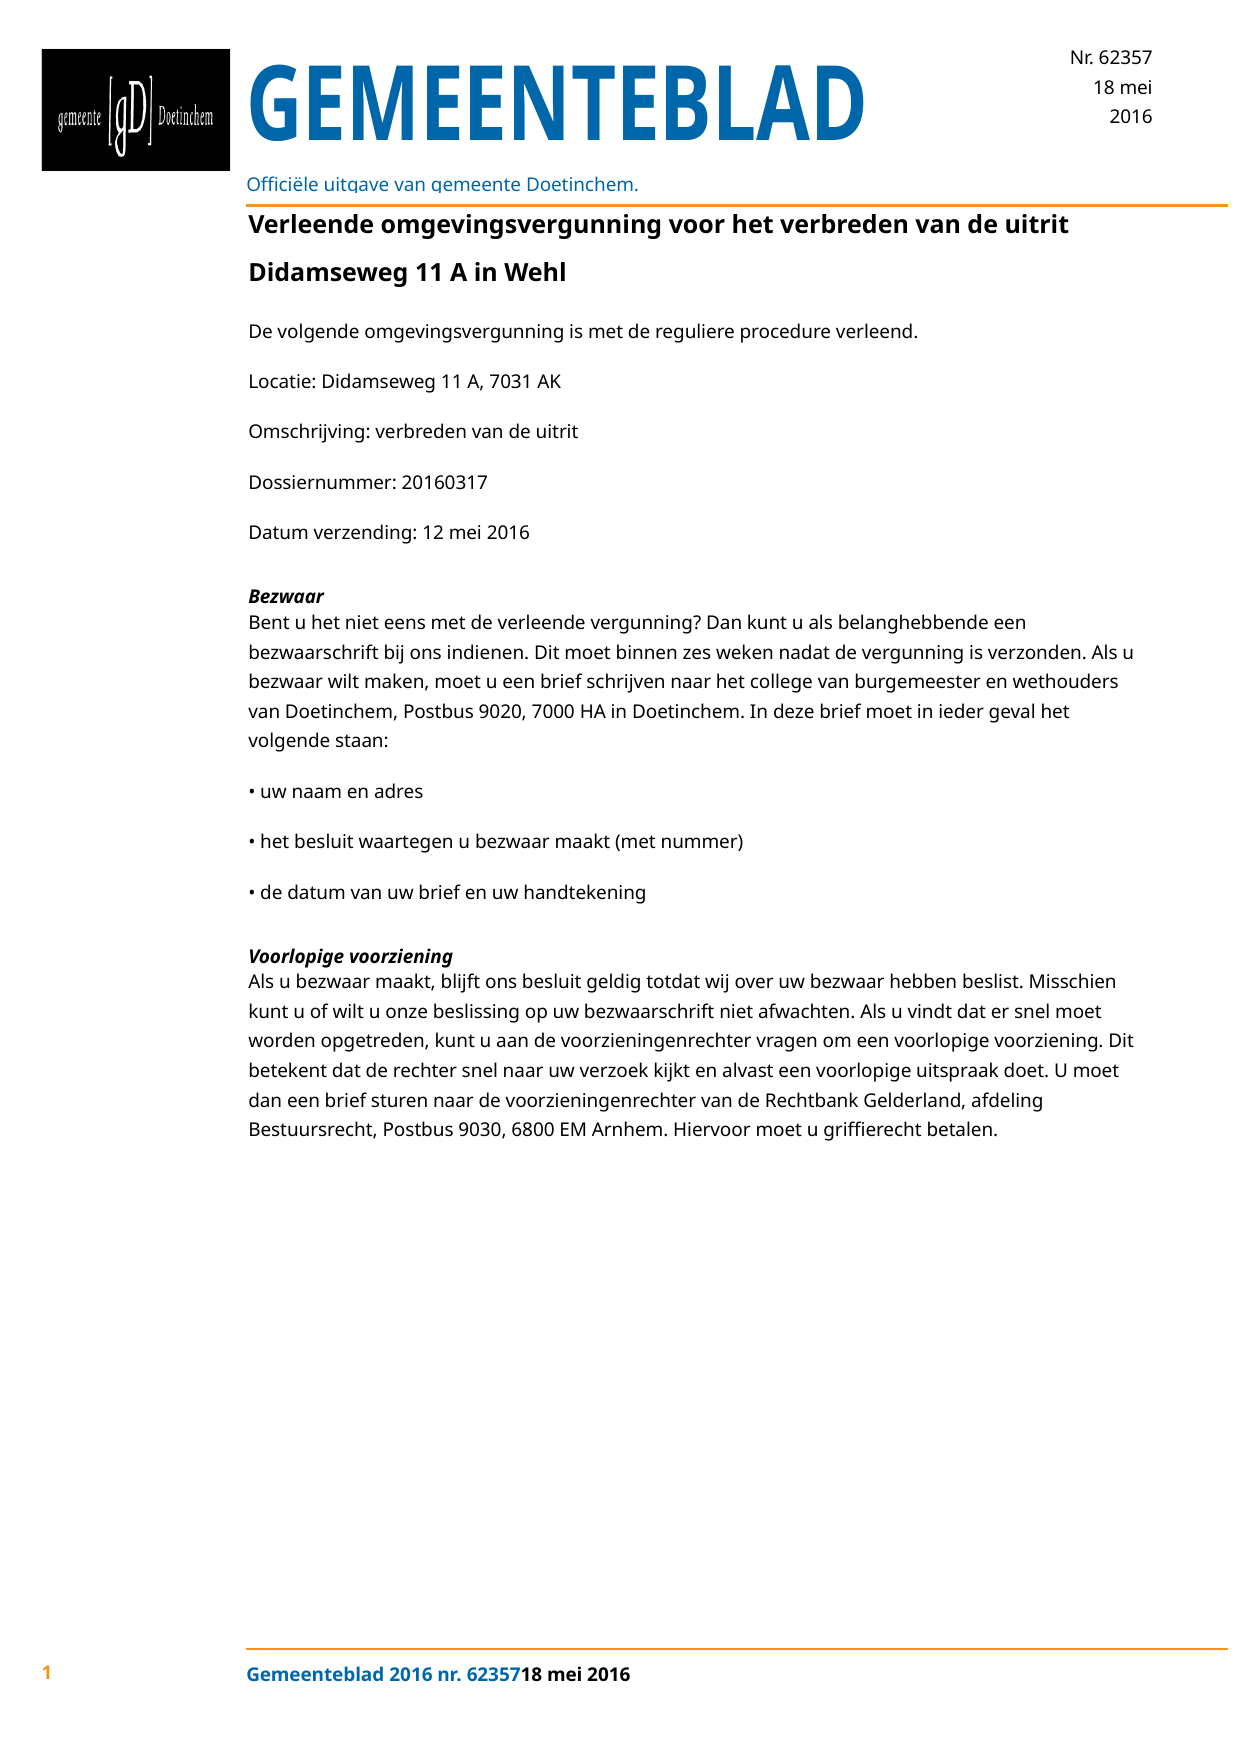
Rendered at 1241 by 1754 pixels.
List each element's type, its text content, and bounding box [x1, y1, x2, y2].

text • het besluit waartegen u bezwaar maakt (met nummer) [248, 828, 1152, 854]
text Omschrijving: verbreden van de uitrit [248, 419, 1152, 444]
text • uw naam en adres [248, 778, 1152, 804]
text Dossiernummer: 20160317 [248, 469, 1152, 495]
picture [41, 47, 231, 172]
text De volgende omgevingsvergunning is met de reguliere procedure verleend. [248, 318, 1152, 344]
text Bent u het niet eens met de verleende vergunning? Dan kunt u als belanghebbende een bezwaarschrift bij ons indienen. Dit moet binnen zes weken nadat de vergunning is verzonden. Als u bezwaar wilt maken, moet u een brief schrijven naar het college van burgemeester en wethouders van Doetinchem, Postbus 9020, 7000 HA in Doetinchem. In deze brief moet in ieder geval het volgende staan: [248, 609, 1152, 753]
text Verleende omgevingsvergunning voor het verbreden van de uitrit Didamseweg 11 A in Wehl [248, 207, 1152, 288]
text Als u bezwaar maakt, blijft ons besluit geldig totdat wij over uw bezwaar hebben beslist. Misschien kunt u of wilt u onze beslissing op uw bezwaarschrift niet afwachten. Als u vindt dat er snel moet worden opgetreden, kunt u aan de voorzieningenrechter vragen om een voorlopige voorziening. Dit betekent dat de rechter snel naar uw verzoek kijkt en alvast een voorlopige uitspraak doet. U moet dan een brief sturen naar de voorzieningenrechter van de Rechtbank Gelderland, afdeling Bestuursrecht, Postbus 9030, 6800 EM Arnhem. Hiervoor moet u griffierecht betalen. [248, 968, 1152, 1142]
text Datum verzending: 12 mei 2016 [248, 519, 1152, 545]
text • de datum van uw brief en uw handtekening [248, 879, 1152, 904]
text Bezwaar [248, 583, 1152, 609]
text Voorlopige voorziening [248, 943, 1152, 968]
text Locatie: Didamseweg 11 A, 7031 AK [248, 368, 1152, 394]
